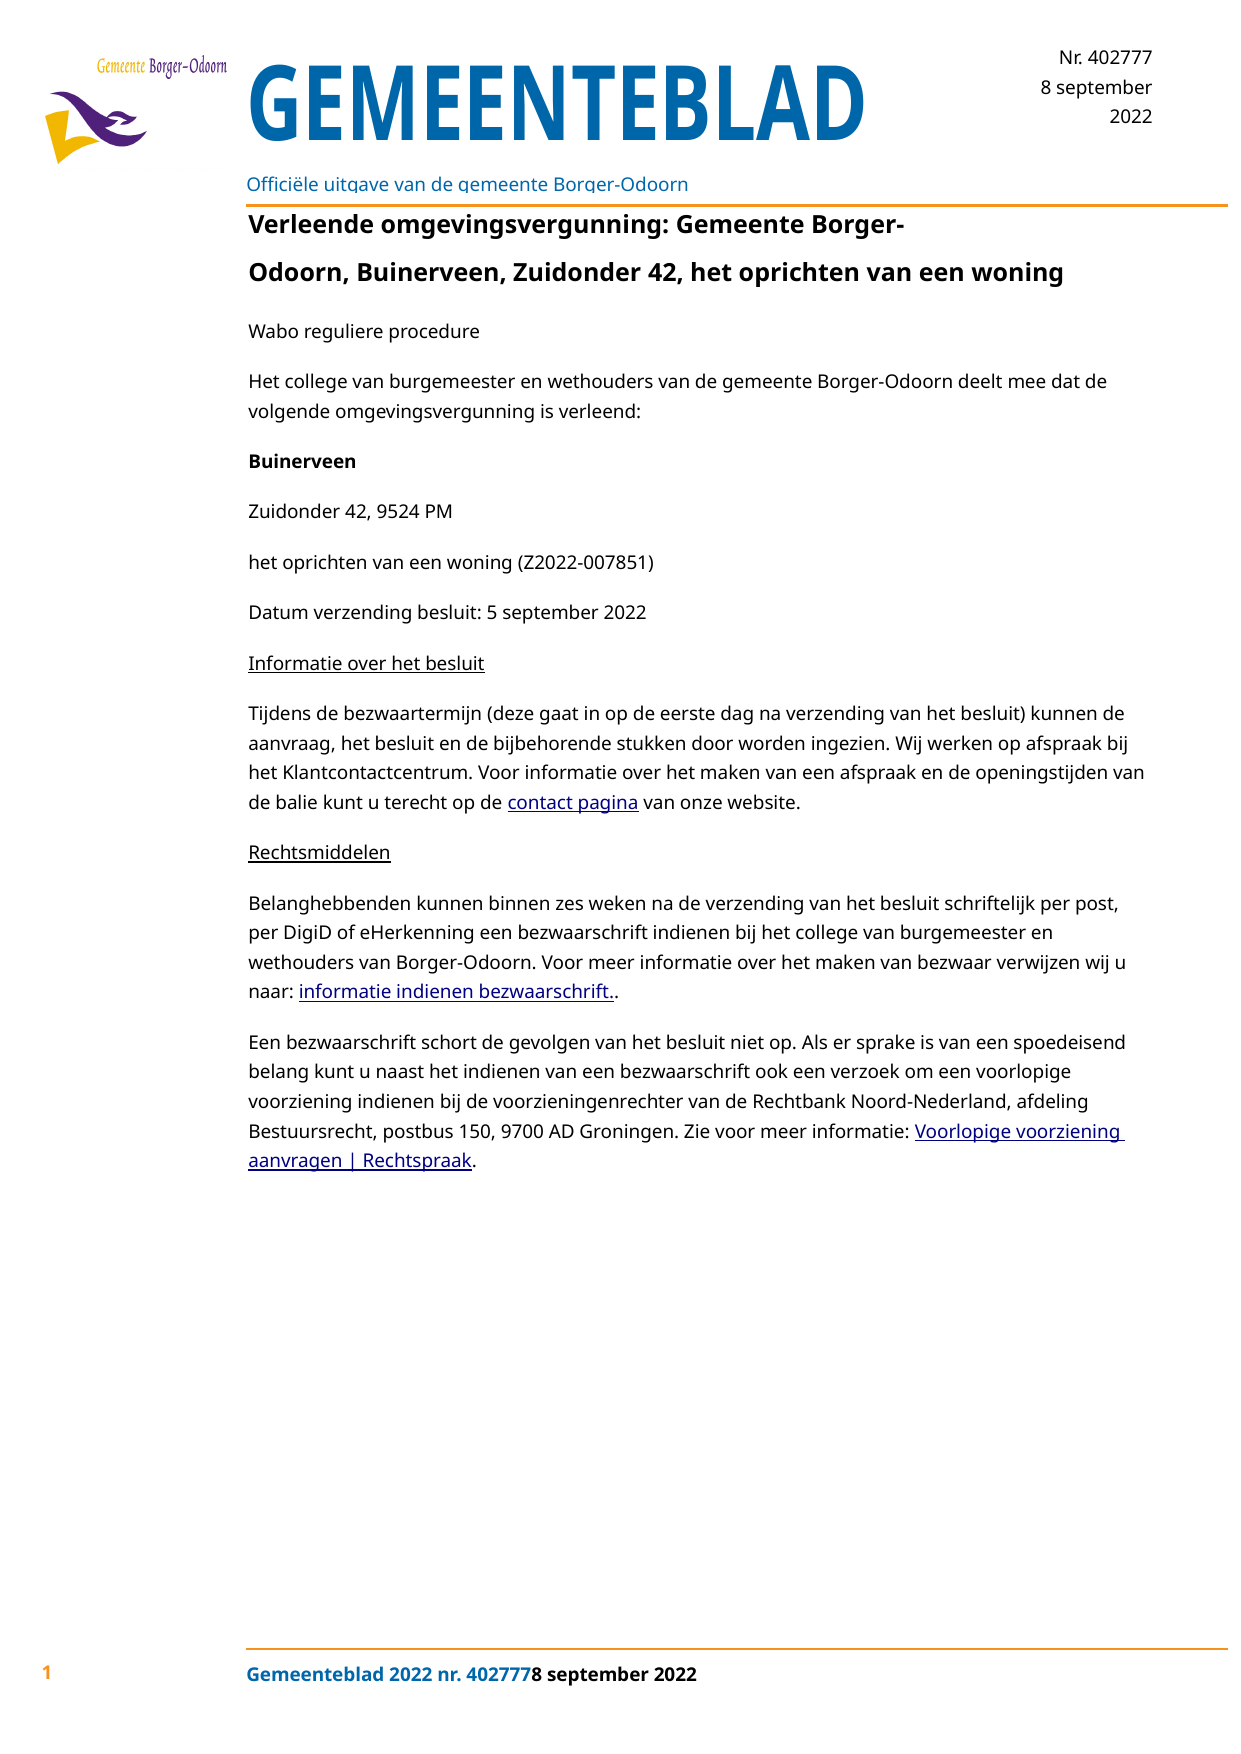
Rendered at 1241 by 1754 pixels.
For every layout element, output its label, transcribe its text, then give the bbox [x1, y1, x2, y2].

text Tijdens de bezwaartermijn (deze gaat in op de eerste dag na verzending van het besluit) kunnen de aanvraag, het besluit en de bijbehorende stukken door worden ingezien. Wij werken op afspraak bij het Klantcontactcentrum. Voor informatie over het maken van een afspraak en de openingstijden van de balie kunt u terecht op de contact pagina van onze website. [248, 700, 1152, 815]
text Het college van burgemeester en wethouders van de gemeente Borger-Odoorn deelt mee dat de volgende omgevingsvergunning is verleend: [248, 368, 1152, 424]
text Wabo reguliere procedure [248, 318, 1152, 344]
text Belanghebbenden kunnen binnen zes weken na de verzending van het besluit schriftelijk per post, per DigiD of eHerkenning een bezwaarschrift indienen bij het college van burgemeester en wethouders van Borger-Odoorn. Voor meer informatie over het maken van bezwaar verwijzen wij u naar: informatie indienen bezwaarschrift.. [248, 890, 1152, 1004]
text het oprichten van een woning (Z2022-007851) [248, 549, 1152, 575]
text Een bezwaarschrift schort de gevolgen van het besluit niet op. Als er sprake is van een spoedeisend belang kunt u naast het indienen van een bezwaarschrift ook een verzoek om een voorlopige voorziening indienen bij de voorzieningenrechter van de Rechtbank Noord-Nederland, afdeling Bestuursrecht, postbus 150, 9700 AD Groningen. Zie voor meer informatie: Voorlopige voorziening aanvragen | Rechtspraak. [248, 1029, 1152, 1173]
text Rechtsmiddelen [248, 839, 1152, 865]
text Datum verzending besluit: 5 september 2022 [248, 599, 1152, 625]
text Verleende omgevingsvergunning: Gemeente Borger-Odoorn, Buinerveen, Zuidonder 42, het oprichten van een woning [248, 207, 1152, 288]
text Zuidonder 42, 9524 PM [248, 499, 1152, 524]
text Informatie over het besluit [248, 650, 1152, 676]
text Buinerveen [248, 448, 1152, 474]
picture [41, 47, 231, 172]
